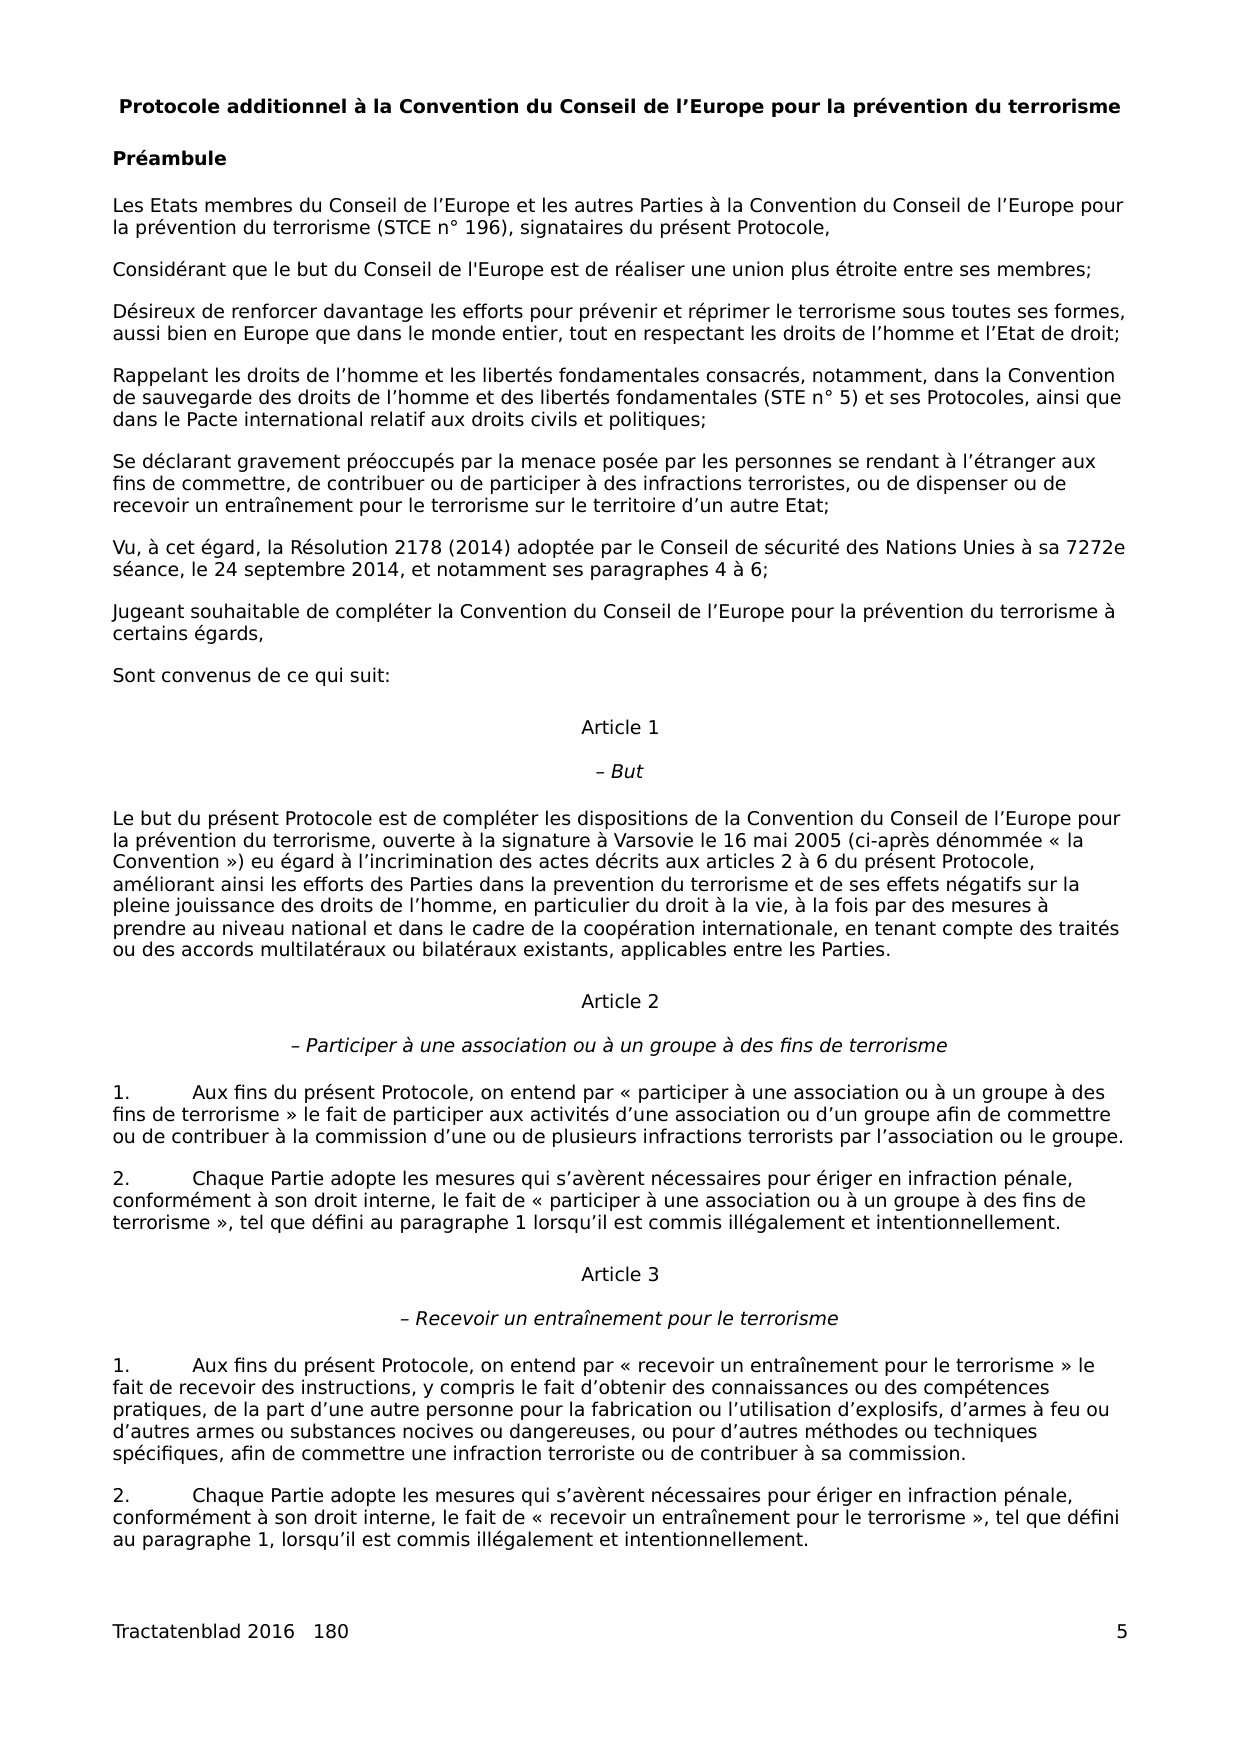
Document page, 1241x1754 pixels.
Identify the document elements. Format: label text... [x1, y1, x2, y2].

text Le but du présent Protocole est de compléter les dispositions de la Convention du Conseil de l’Europe pour la prévention du terrorisme, ouverte à la signature à Varsovie le 16 mai 2005 (ci-après dénommée « la Convention ») eu égard à l’incrimination des actes décrits aux articles 2 à 6 du présent Protocole, améliorant ainsi les efforts des Parties dans la prevention du terrorisme et de ses effets négatifs sur la pleine jouissance des droits de l’homme, en particulier du droit à la vie, à la fois par des mesures à prendre au niveau national et dans le cadre de la coopération internationale, en tenant compte des traités ou des accords multilatéraux ou bilatéraux existants, applicables entre les Parties. [112, 807, 1128, 961]
text Vu, à cet égard, la Résolution 2178 (2014) adoptée par le Conseil de sécurité des Nations Unies à sa 7272e séance, le 24 septembre 2014, et notamment ses paragraphes 4 à 6; [112, 537, 1128, 581]
text 1. Aux fins du présent Protocole, on entend par « participer à une association ou à un groupe à des fins de terrorisme » le fait de participer aux activités d’une association ou d’un groupe afin de commettre ou de contribuer à la commission d’une ou de plusieurs infractions terrorists par l’association ou le groupe. [112, 1082, 1128, 1148]
subtitle Préambule [112, 148, 1128, 170]
text Les Etats membres du Conseil de l’Europe et les autres Parties à la Convention du Conseil de l’Europe pour la prévention du terrorisme (STCE n° 196), signataires du présent Protocole, [112, 195, 1128, 239]
text Rappelant les droits de l’homme et les libertés fondamentales consacrés, notamment, dans la Convention de sauvegarde des droits de l’homme et des libertés fondamentales (STE n° 5) et ses Protocoles, ainsi que dans le Pacte international relatif aux droits civils et politiques; [112, 365, 1128, 431]
subtitle Article 2 – Participer à une association ou à un groupe à des fins de terrorisme [112, 991, 1128, 1057]
text 1. Aux fins du présent Protocole, on entend par « recevoir un entraînement pour le terrorisme » le fait de recevoir des instructions, y compris le fait d’obtenir des connaissances ou des compétences pratiques, de la part d’une autre personne pour la fabrication ou l’utilisation d’explosifs, d’armes à feu ou d’autres armes ou substances nocives ou dangereuses, ou pour d’autres méthodes ou techniques spécifiques, afin de commettre une infraction terroriste ou de contribuer à sa commission. [112, 1355, 1128, 1465]
text 2. Chaque Partie adopte les mesures qui s’avèrent nécessaires pour ériger en infraction pénale, conformément à son droit interne, le fait de « recevoir un entraînement pour le terrorisme », tel que défini au paragraphe 1, lorsqu’il est commis illégalement et intentionnellement. [112, 1485, 1128, 1551]
subtitle Protocole additionnel à la Convention du Conseil de l’Europe pour la prévention du terrorisme [112, 96, 1128, 118]
text 2. Chaque Partie adopte les mesures qui s’avèrent nécessaires pour ériger en infraction pénale, conformément à son droit interne, le fait de « participer à une association ou à un groupe à des fins de terrorisme », tel que défini au paragraphe 1 lorsqu’il est commis illégalement et intentionnellement. [112, 1168, 1128, 1234]
text Jugeant souhaitable de compléter la Convention du Conseil de l’Europe pour la prévention du terrorisme à certains égards, [112, 601, 1128, 644]
subtitle Article 3 – Recevoir un entraînement pour le terrorisme [112, 1264, 1128, 1330]
text Désireux de renforcer davantage les efforts pour prévenir et réprimer le terrorisme sous toutes ses formes, aussi bien en Europe que dans le monde entier, tout en respectant les droits de l’homme et l’Etat de droit; [112, 301, 1128, 345]
text Considérant que le but du Conseil de l'Europe est de réaliser une union plus étroite entre ses membres; [112, 259, 1128, 281]
text Se déclarant gravement préoccupés par la menace posée par les personnes se rendant à l’étranger aux fins de commettre, de contribuer ou de participer à des infractions terroristes, ou de dispenser ou de recevoir un entraînement pour le terrorisme sur le territoire d’un autre Etat; [112, 451, 1128, 517]
text Sont convenus de ce qui suit: [112, 664, 1128, 687]
subtitle Article 1 – But [112, 717, 1128, 782]
